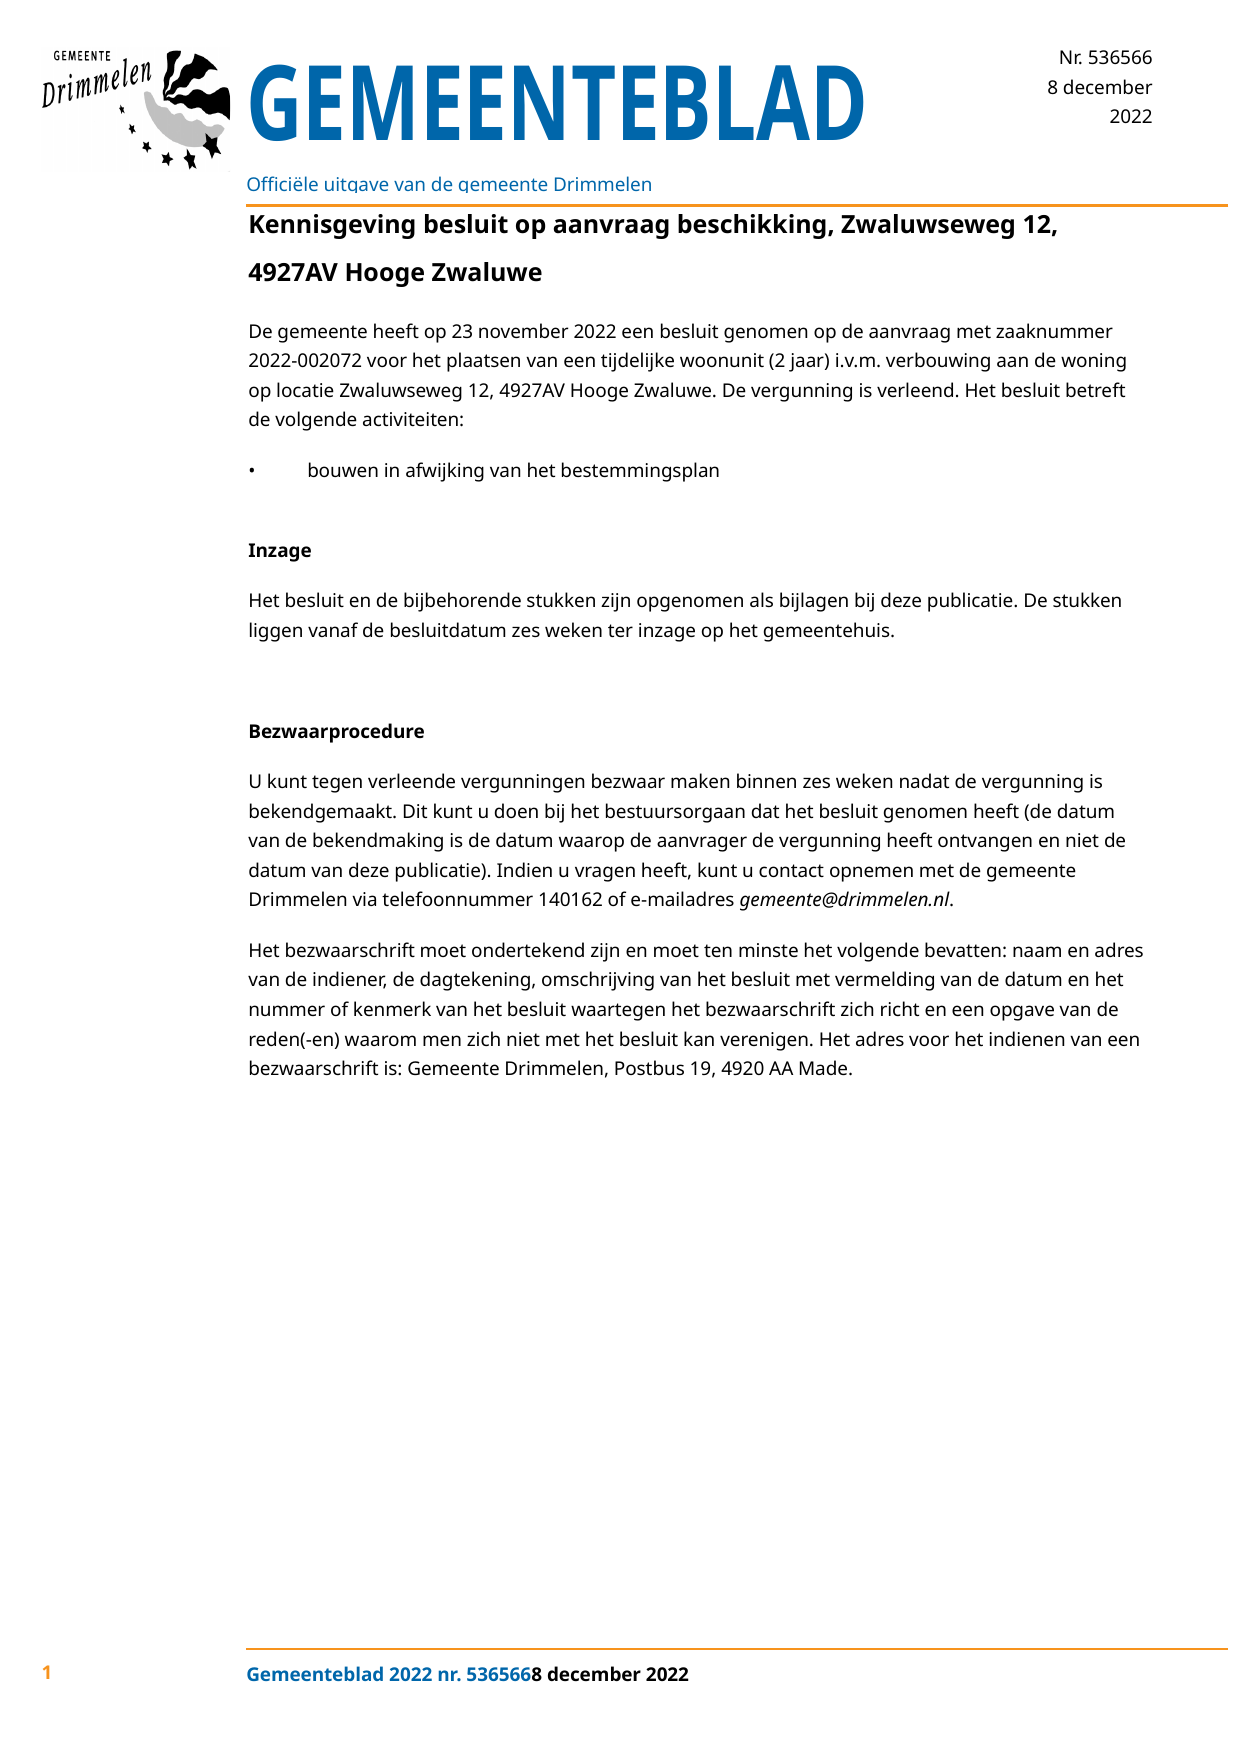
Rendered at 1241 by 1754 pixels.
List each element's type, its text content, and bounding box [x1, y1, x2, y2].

picture [41, 47, 231, 172]
text Inzage [248, 537, 1152, 563]
text Bezwaarprocedure [248, 718, 1152, 744]
list bouwen in afwijking van het bestemmingsplan [248, 457, 1152, 483]
text U kunt tegen verleende vergunningen bezwaar maken binnen zes weken nadat de vergunning is bekendgemaakt. Dit kunt u doen bij het bestuursorgaan dat het besluit genomen heeft (de datum van de bekendmaking is de datum waarop de aanvrager de vergunning heeft ontvangen en niet de datum van deze publicatie). Indien u vragen heeft, kunt u contact opnemen met de gemeente Drimmelen via telefoonnummer 140162 of e-mailadres gemeente@drimmelen.nl. [248, 768, 1152, 912]
text Het bezwaarschrift moet ondertekend zijn en moet ten minste het volgende bevatten: naam en adres van de indiener, de dagtekening, omschrijving van het besluit met vermelding van de datum en het nummer of kenmerk van het besluit waartegen het bezwaarschrift zich richt en een opgave van de reden(-en) waarom men zich niet met het besluit kan verenigen. Het adres voor het indienen van een bezwaarschrift is: Gemeente Drimmelen, Postbus 19, 4920 AA Made. [248, 937, 1152, 1081]
text Het besluit en de bijbehorende stukken zijn opgenomen als bijlagen bij deze publicatie. De stukken liggen vanaf de besluitdatum zes weken ter inzage op het gemeentehuis. [248, 587, 1152, 643]
text De gemeente heeft op 23 november 2022 een besluit genomen op de aanvraag met zaaknummer 2022-002072 voor het plaatsen van een tijdelijke woonunit (2 jaar) i.v.m. verbouwing aan de woning op locatie Zwaluwseweg 12, 4927AV Hooge Zwaluwe. De vergunning is verleend. Het besluit betreft de volgende activiteiten: [248, 318, 1152, 432]
text Kennisgeving besluit op aanvraag beschikking, Zwaluwseweg 12, 4927AV Hooge Zwaluwe [248, 207, 1152, 288]
